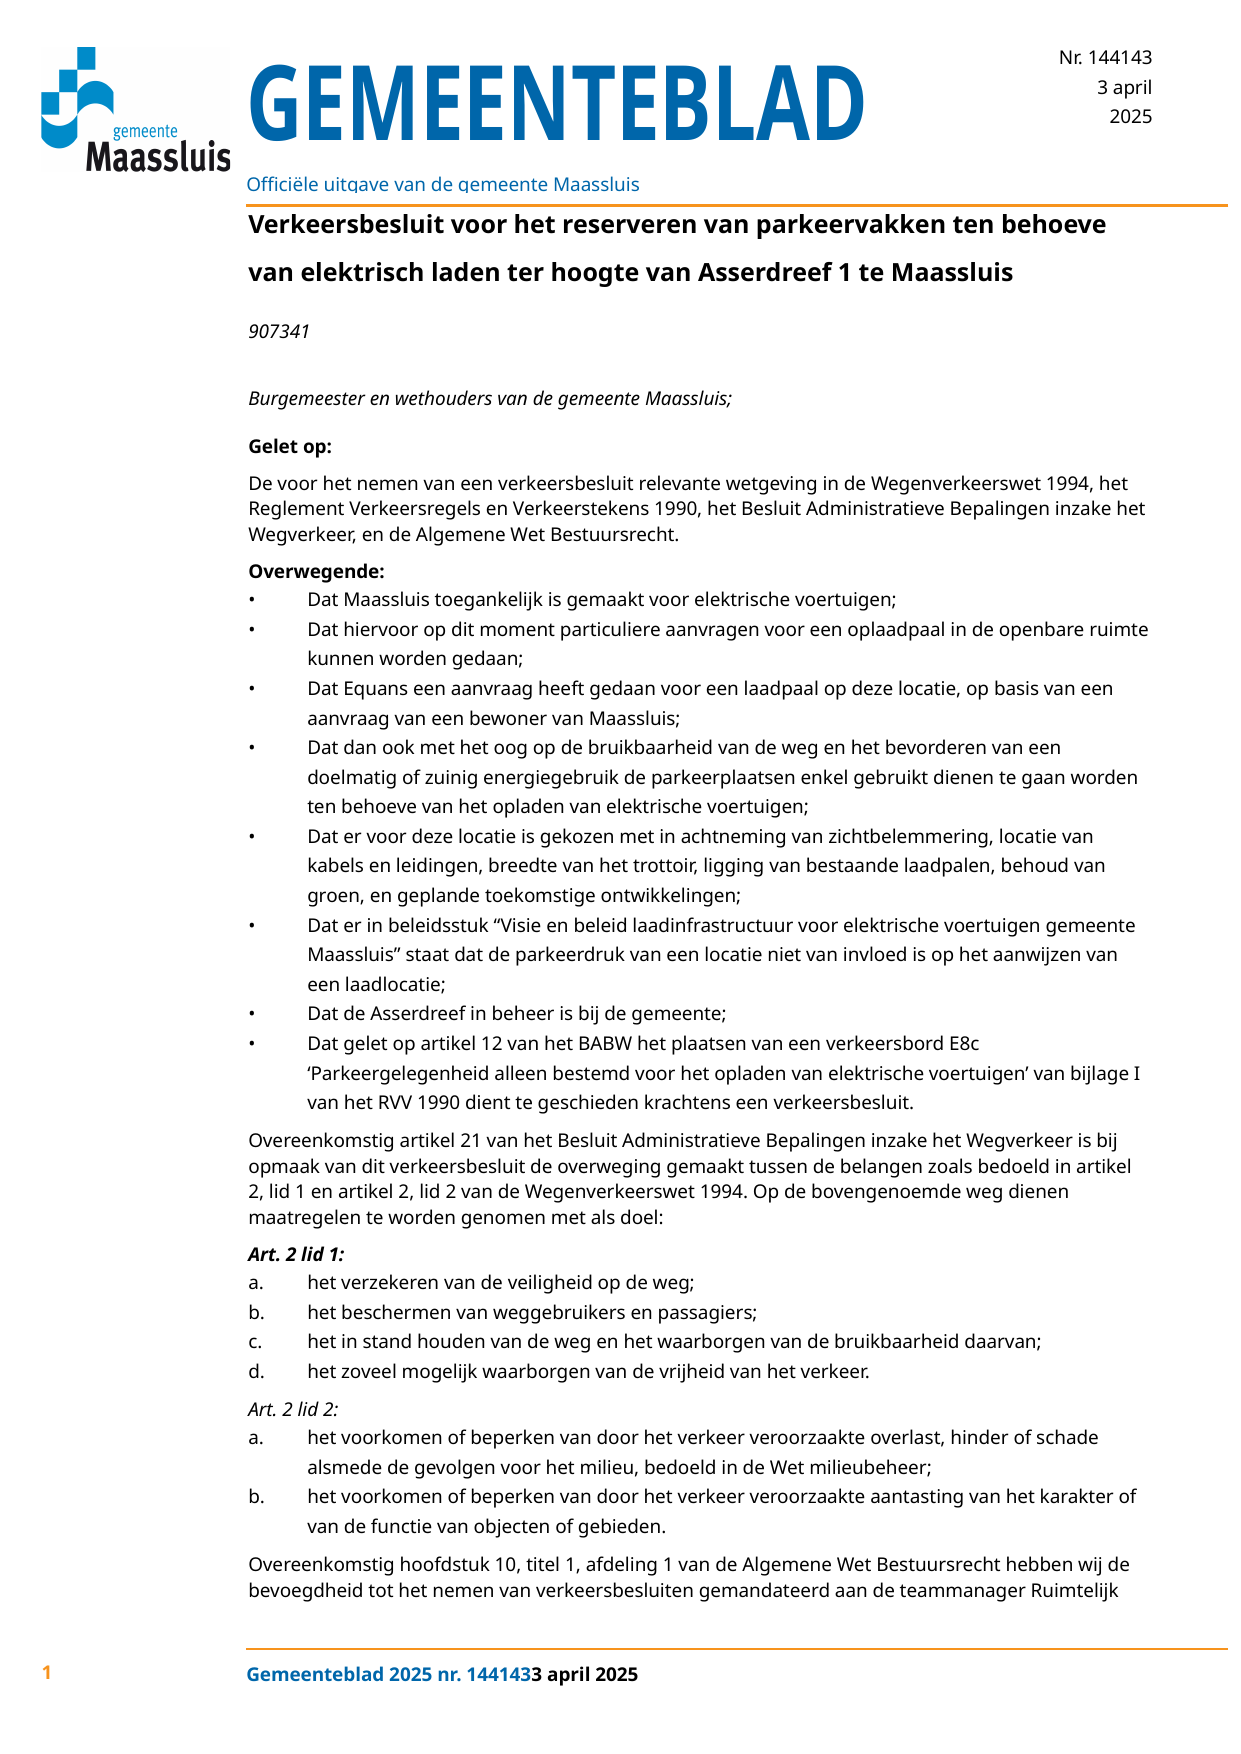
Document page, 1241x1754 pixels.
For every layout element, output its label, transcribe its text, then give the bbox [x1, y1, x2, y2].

text Overwegende: [248, 558, 1152, 584]
list Dat hiervoor op dit moment particuliere aanvragen voor een oplaadpaal in de openbare ruimte kunnen worden gedaan; [248, 616, 1152, 671]
text Burgemeester en wethouders van de gemeente Maassluis; [248, 386, 1152, 411]
text Gelet op: [248, 433, 1152, 459]
list het voorkomen of beperken van door het verkeer veroorzaakte aantasting van het karakter of van de functie van objecten of gebieden. [248, 1483, 1152, 1539]
text Art. 2 lid 2: [248, 1396, 1152, 1422]
text 907341 [248, 318, 1152, 344]
text De voor het nemen van een verkeersbesluit relevante wetgeving in de Wegenverkeerswet 1994, het Reglement Verkeersregels en Verkeerstekens 1990, het Besluit Administratieve Bepalingen inzake het Wegverkeer, en de Algemene Wet Bestuursrecht. [248, 470, 1152, 547]
text Overeenkomstig artikel 21 van het Besluit Administratieve Bepalingen inzake het Wegverkeer is bij opmaak van dit verkeersbesluit de overweging gemaakt tussen de belangen zoals bedoeld in artikel 2, lid 1 en artikel 2, lid 2 van de Wegenverkeerswet 1994. Op de bovengenoemde weg dienen maatregelen te worden genomen met als doel: [248, 1127, 1152, 1230]
list Dat er voor deze locatie is gekozen met in achtneming van zichtbelemmering, locatie van kabels en leidingen, breedte van het trottoir, ligging van bestaande laadpalen, behoud van groen, en geplande toekomstige ontwikkelingen; [248, 823, 1152, 908]
picture [41, 47, 231, 172]
list Dat gelet op artikel 12 van het BABW het plaatsen van een verkeersbord E8c ‘Parkeergelegenheid alleen bestemd voor het opladen van elektrische voertuigen’ van bijlage I van het RVV 1990 dient te geschieden krachtens een verkeersbesluit. [248, 1030, 1152, 1115]
text Overeenkomstig hoofdstuk 10, titel 1, afdeling 1 van de Algemene Wet Bestuursrecht hebben wij de bevoegdheid tot het nemen van verkeersbesluiten gemandateerd aan de teammanager Ruimtelijk [248, 1551, 1152, 1602]
list Dat dan ook met het oog op de bruikbaarheid van de weg en het bevorderen van een doelmatig of zuinig energiegebruik de parkeerplaatsen enkel gebruikt dienen te gaan worden ten behoeve van het opladen van elektrische voertuigen; [248, 734, 1152, 819]
list het beschermen van weggebruikers en passagiers; [248, 1299, 1152, 1325]
list het verzekeren van de veiligheid op de weg; [248, 1269, 1152, 1295]
list het voorkomen of beperken van door het verkeer veroorzaakte overlast, hinder of schade alsmede de gevolgen voor het milieu, bedoeld in de Wet milieubeheer; [248, 1424, 1152, 1480]
picture [41, 47, 77, 92]
list Dat Maassluis toegankelijk is gemaakt voor elektrische voertuigen; [248, 586, 1152, 612]
text Art. 2 lid 1: [248, 1241, 1152, 1267]
list het zoveel mogelijk waarborgen van de vrijheid van het verkeer. [248, 1358, 1152, 1384]
list Dat de Asserdreef in beheer is bij de gemeente; [248, 1001, 1152, 1026]
list Dat Equans een aanvraag heeft gedaan voor een laadpaal op deze locatie, op basis van een aanvraag van een bewoner van Maassluis; [248, 675, 1152, 730]
list het in stand houden van de weg en het waarborgen van de bruikbaarheid daarvan; [248, 1328, 1152, 1354]
text Verkeersbesluit voor het reserveren van parkeervakken ten behoeve van elektrisch laden ter hoogte van Asserdreef 1 te Maassluis [248, 207, 1152, 288]
list Dat er in beleidsstuk “Visie en beleid laadinfrastructuur voor elektrische voertuigen gemeente Maassluis” staat dat de parkeerdruk van een locatie niet van invloed is op het aanwijzen van een laadlocatie; [248, 912, 1152, 997]
